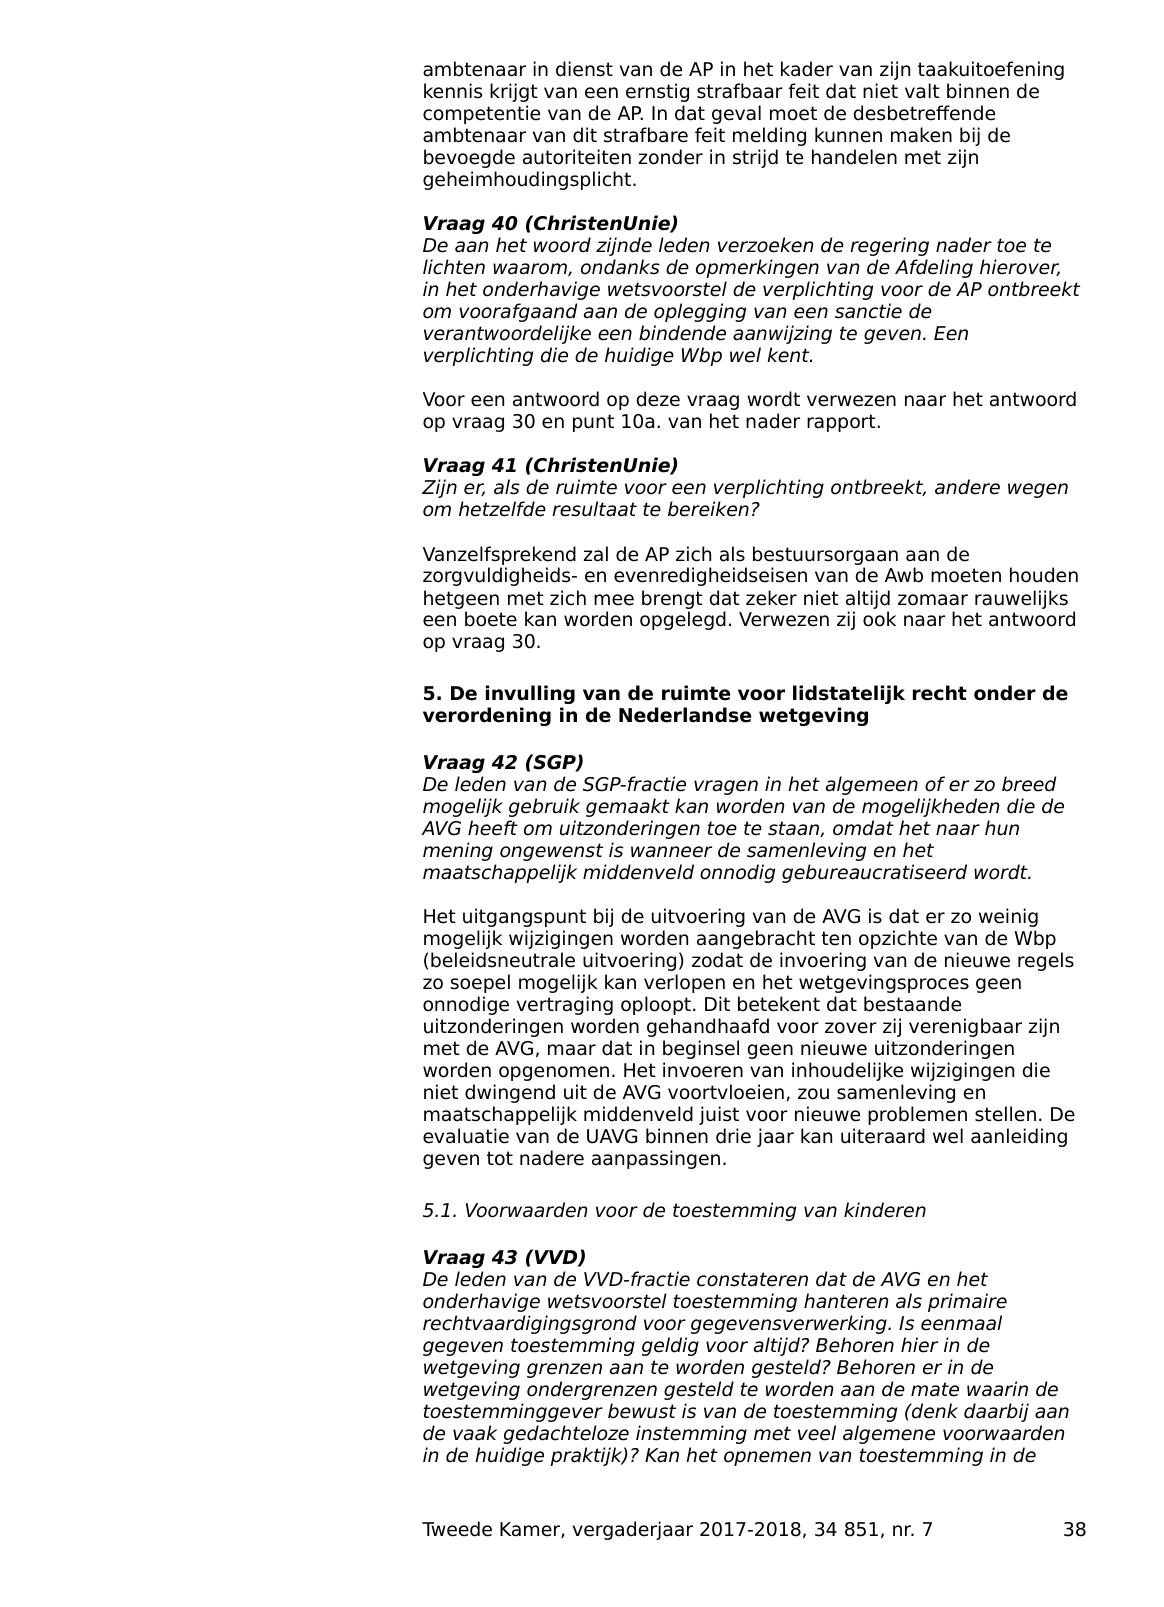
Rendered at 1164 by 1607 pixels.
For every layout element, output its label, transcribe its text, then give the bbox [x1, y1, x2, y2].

subtitle 5. De invulling van de ruimte voor lidstatelijk recht onder de verordening in de Nederlandse wetgeving [422, 683, 1087, 727]
text ambtenaar in dienst van de AP in het kader van zijn taakuitoefening kennis krijgt van een ernstig strafbaar feit dat niet valt binnen de competentie van de AP. In dat geval moet de desbetreffende ambtenaar van dit strafbare feit melding kunnen maken bij de bevoegde autoriteiten zonder in strijd te handelen met zijn geheimhoudingsplicht. [422, 59, 1087, 191]
text Vraag 42 (SGP) [422, 752, 1087, 774]
text Zijn er, als de ruimte voor een verplichting ontbreekt, andere wegen om hetzelfde resultaat te bereiken? [422, 477, 1087, 521]
text Het uitgangspunt bij de uitvoering van de AVG is dat er zo weinig mogelijk wijzigingen worden aangebracht ten opzichte van de Wbp (beleidsneutrale uitvoering) zodat de invoering van de nieuwe regels zo soepel mogelijk kan verlopen en het wetgevingsproces geen onnodige vertraging oploopt. Dit betekent dat bestaande uitzonderingen worden gehandhaafd voor zover zij verenigbaar zijn met de AVG, maar dat in beginsel geen nieuwe uitzonderingen worden opgenomen. Het invoeren van inhoudelijke wijzigingen die niet dwingend uit de AVG voortvloeien, zou samenleving en maatschappelijk middenveld juist voor nieuwe problemen stellen. De evaluatie van de UAVG binnen drie jaar kan uiteraard wel aanleiding geven tot nadere aanpassingen. [422, 906, 1087, 1170]
text De leden van de VVD-fractie constateren dat de AVG en het onderhavige wetsvoorstel toestemming hanteren als primaire rechtvaardigingsgrond voor gegevensverwerking. Is eenmaal gegeven toestemming geldig voor altijd? Behoren hier in de wetgeving grenzen aan te worden gesteld? Behoren er in de wetgeving ondergrenzen gesteld te worden aan de mate waarin de toestemminggever bewust is van de toestemming (denk daarbij aan de vaak gedachteloze instemming met veel algemene voorwaarden in de huidige praktijk)? Kan het opnemen van toestemming in de [422, 1269, 1087, 1467]
text Vraag 41 (ChristenUnie) [422, 455, 1087, 477]
text De leden van de SGP-fractie vragen in het algemeen of er zo breed mogelijk gebruik gemaakt kan worden van de mogelijkheden die de AVG heeft om uitzonderingen toe te staan, omdat het naar hun mening ongewenst is wanneer de samenleving en het maatschappelijk middenveld onnodig gebureaucratiseerd wordt. [422, 774, 1087, 884]
subtitle 5.1. Voorwaarden voor de toestemming van kinderen [422, 1200, 1087, 1222]
text Vraag 40 (ChristenUnie) [422, 213, 1087, 235]
text Voor een antwoord op deze vraag wordt verwezen naar het antwoord op vraag 30 en punt 10a. van het nader rapport. [422, 389, 1087, 433]
text De aan het woord zijnde leden verzoeken de regering nader toe te lichten waarom, ondanks de opmerkingen van de Afdeling hierover, in het onderhavige wetsvoorstel de verplichting voor de AP ontbreekt om voorafgaand aan de oplegging van een sanctie de verantwoordelijke een bindende aanwijzing te geven. Een verplichting die de huidige Wbp wel kent. [422, 235, 1087, 367]
text Vanzelfsprekend zal de AP zich als bestuursorgaan aan de zorgvuldigheids- en evenredigheidseisen van de Awb moeten houden hetgeen met zich mee brengt dat zeker niet altijd zomaar rauwelijks een boete kan worden opgelegd. Verwezen zij ook naar het antwoord op vraag 30. [422, 543, 1087, 653]
text Vraag 43 (VVD) [422, 1247, 1087, 1269]
